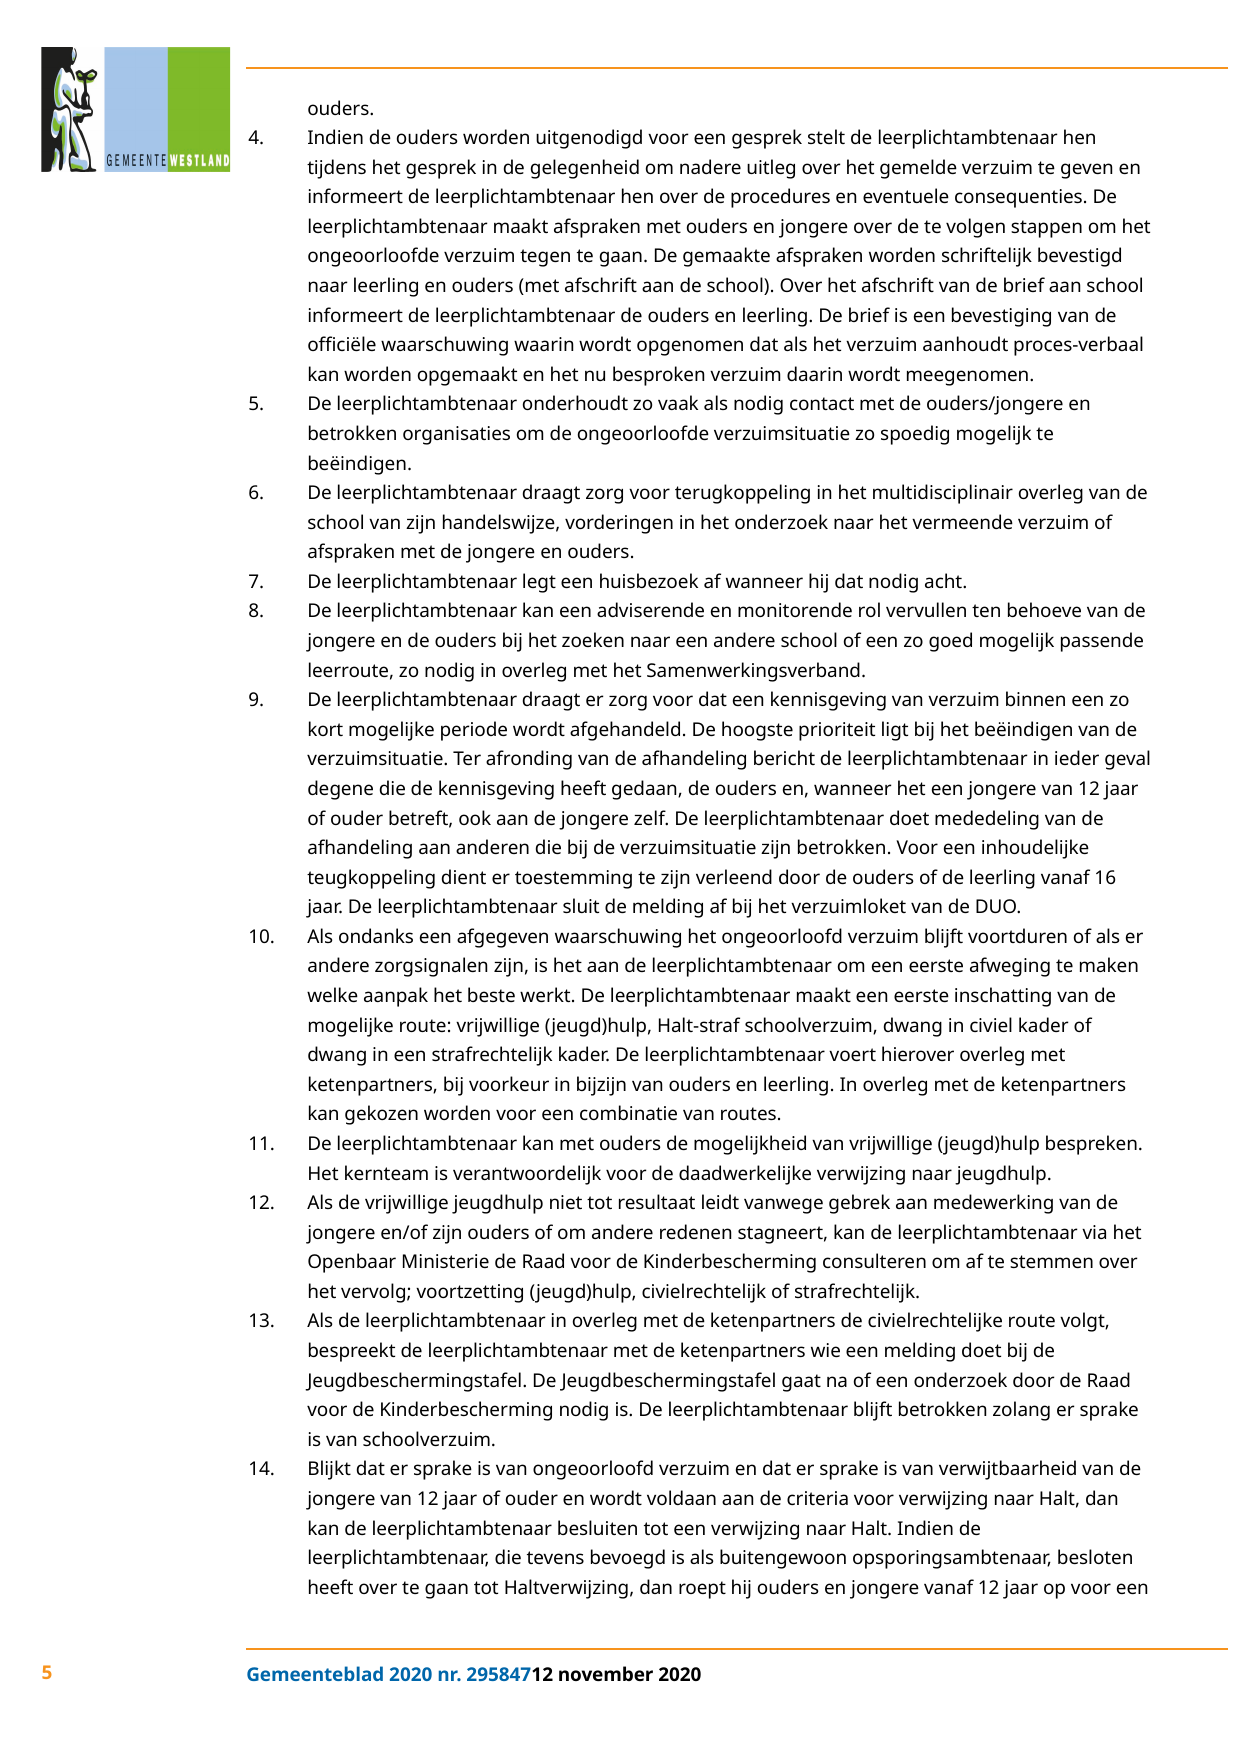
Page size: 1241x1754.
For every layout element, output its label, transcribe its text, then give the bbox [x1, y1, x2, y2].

list De leerplichtambtenaar kan met ouders de mogelijkheid van vrijwillige (jeugd)hulp bespreken. Het kernteam is verantwoordelijk voor de daadwerkelijke verwijzing naar jeugdhulp. [248, 1130, 1152, 1186]
list ouders. [248, 95, 1152, 121]
list Blijkt dat er sprake is van ongeoorloofd verzuim en dat er sprake is van verwijtbaarheid van de jongere van 12 jaar of ouder en wordt voldaan aan de criteria voor verwijzing naar Halt, dan kan de leerplichtambtenaar besluiten tot een verwijzing naar Halt. Indien de leerplichtambtenaar, die tevens bevoegd is als buitengewoon opsporingsambtenaar, besloten heeft over te gaan tot Haltverwijzing, dan roept hij ouders en jongere vanaf 12 jaar op voor een [248, 1456, 1152, 1600]
list De leerplichtambtenaar draagt zorg voor terugkoppeling in het multidisciplinair overleg van de school van zijn handelswijze, vorderingen in het onderzoek naar het vermeende verzuim of afspraken met de jongere en ouders. [248, 479, 1152, 564]
list De leerplichtambtenaar onderhoudt zo vaak als nodig contact met de ouders/jongere en betrokken organisaties om de ongeoorloofde verzuimsituatie zo spoedig mogelijk te beëindigen. [248, 391, 1152, 476]
list De leerplichtambtenaar draagt er zorg voor dat een kennisgeving van verzuim binnen een zo kort mogelijke periode wordt afgehandeld. De hoogste prioriteit ligt bij het beëindigen van de verzuimsituatie. Ter afronding van de afhandeling bericht de leerplichtambtenaar in ieder geval degene die de kennisgeving heeft gedaan, de ouders en, wanneer het een jongere van 12 jaar of ouder betreft, ook aan de jongere zelf. De leerplichtambtenaar doet mededeling van de afhandeling aan anderen die bij de verzuimsituatie zijn betrokken. Voor een inhoudelijke teugkoppeling dient er toestemming te zijn verleend door de ouders of de leerling vanaf 16 jaar. De leerplichtambtenaar sluit de melding af bij het verzuimloket van de DUO. [248, 686, 1152, 919]
picture [41, 47, 231, 172]
list Als ondanks een afgegeven waarschuwing het ongeoorloofd verzuim blijft voortduren of als er andere zorgsignalen zijn, is het aan de leerplichtambtenaar om een eerste afweging te maken welke aanpak het beste werkt. De leerplichtambtenaar maakt een eerste inschatting van de mogelijke route: vrijwillige (jeugd)hulp, Halt-straf schoolverzuim, dwang in civiel kader of dwang in een strafrechtelijk kader. De leerplichtambtenaar voert hierover overleg met ketenpartners, bij voorkeur in bijzijn van ouders en leerling. In overleg met de ketenpartners kan gekozen worden voor een combinatie van routes. [248, 923, 1152, 1126]
list De leerplichtambtenaar kan een adviserende en monitorende rol vervullen ten behoeve van de jongere en de ouders bij het zoeken naar een andere school of een zo goed mogelijk passende leerroute, zo nodig in overleg met het Samenwerkingsverband. [248, 598, 1152, 683]
list Indien de ouders worden uitgenodigd voor een gesprek stelt de leerplichtambtenaar hen tijdens het gesprek in de gelegenheid om nadere uitleg over het gemelde verzuim te geven en informeert de leerplichtambtenaar hen over de procedures en eventuele consequenties. De leerplichtambtenaar maakt afspraken met ouders en jongere over de te volgen stappen om het ongeoorloofde verzuim tegen te gaan. De gemaakte afspraken worden schriftelijk bevestigd naar leerling en ouders (met afschrift aan de school). Over het afschrift van de brief aan school informeert de leerplichtambtenaar de ouders en leerling. De brief is een bevestiging van de officiële waarschuwing waarin wordt opgenomen dat als het verzuim aanhoudt proces-verbaal kan worden opgemaakt en het nu besproken verzuim daarin wordt meegenomen. [248, 124, 1152, 387]
list Als de leerplichtambtenaar in overleg met de ketenpartners de civielrechtelijke route volgt, bespreekt de leerplichtambtenaar met de ketenpartners wie een melding doet bij de Jeugdbeschermingstafel. De Jeugdbeschermingstafel gaat na of een onderzoek door de Raad voor de Kinderbescherming nodig is. De leerplichtambtenaar blijft betrokken zolang er sprake is van schoolverzuim. [248, 1308, 1152, 1452]
list De leerplichtambtenaar legt een huisbezoek af wanneer hij dat nodig acht. [248, 568, 1152, 594]
list Als de vrijwillige jeugdhulp niet tot resultaat leidt vanwege gebrek aan medewerking van de jongere en/of zijn ouders of om andere redenen stagneert, kan de leerplichtambtenaar via het Openbaar Ministerie de Raad voor de Kinderbescherming consulteren om af te stemmen over het vervolg; voortzetting (jeugd)hulp, civielrechtelijk of strafrechtelijk. [248, 1189, 1152, 1304]
